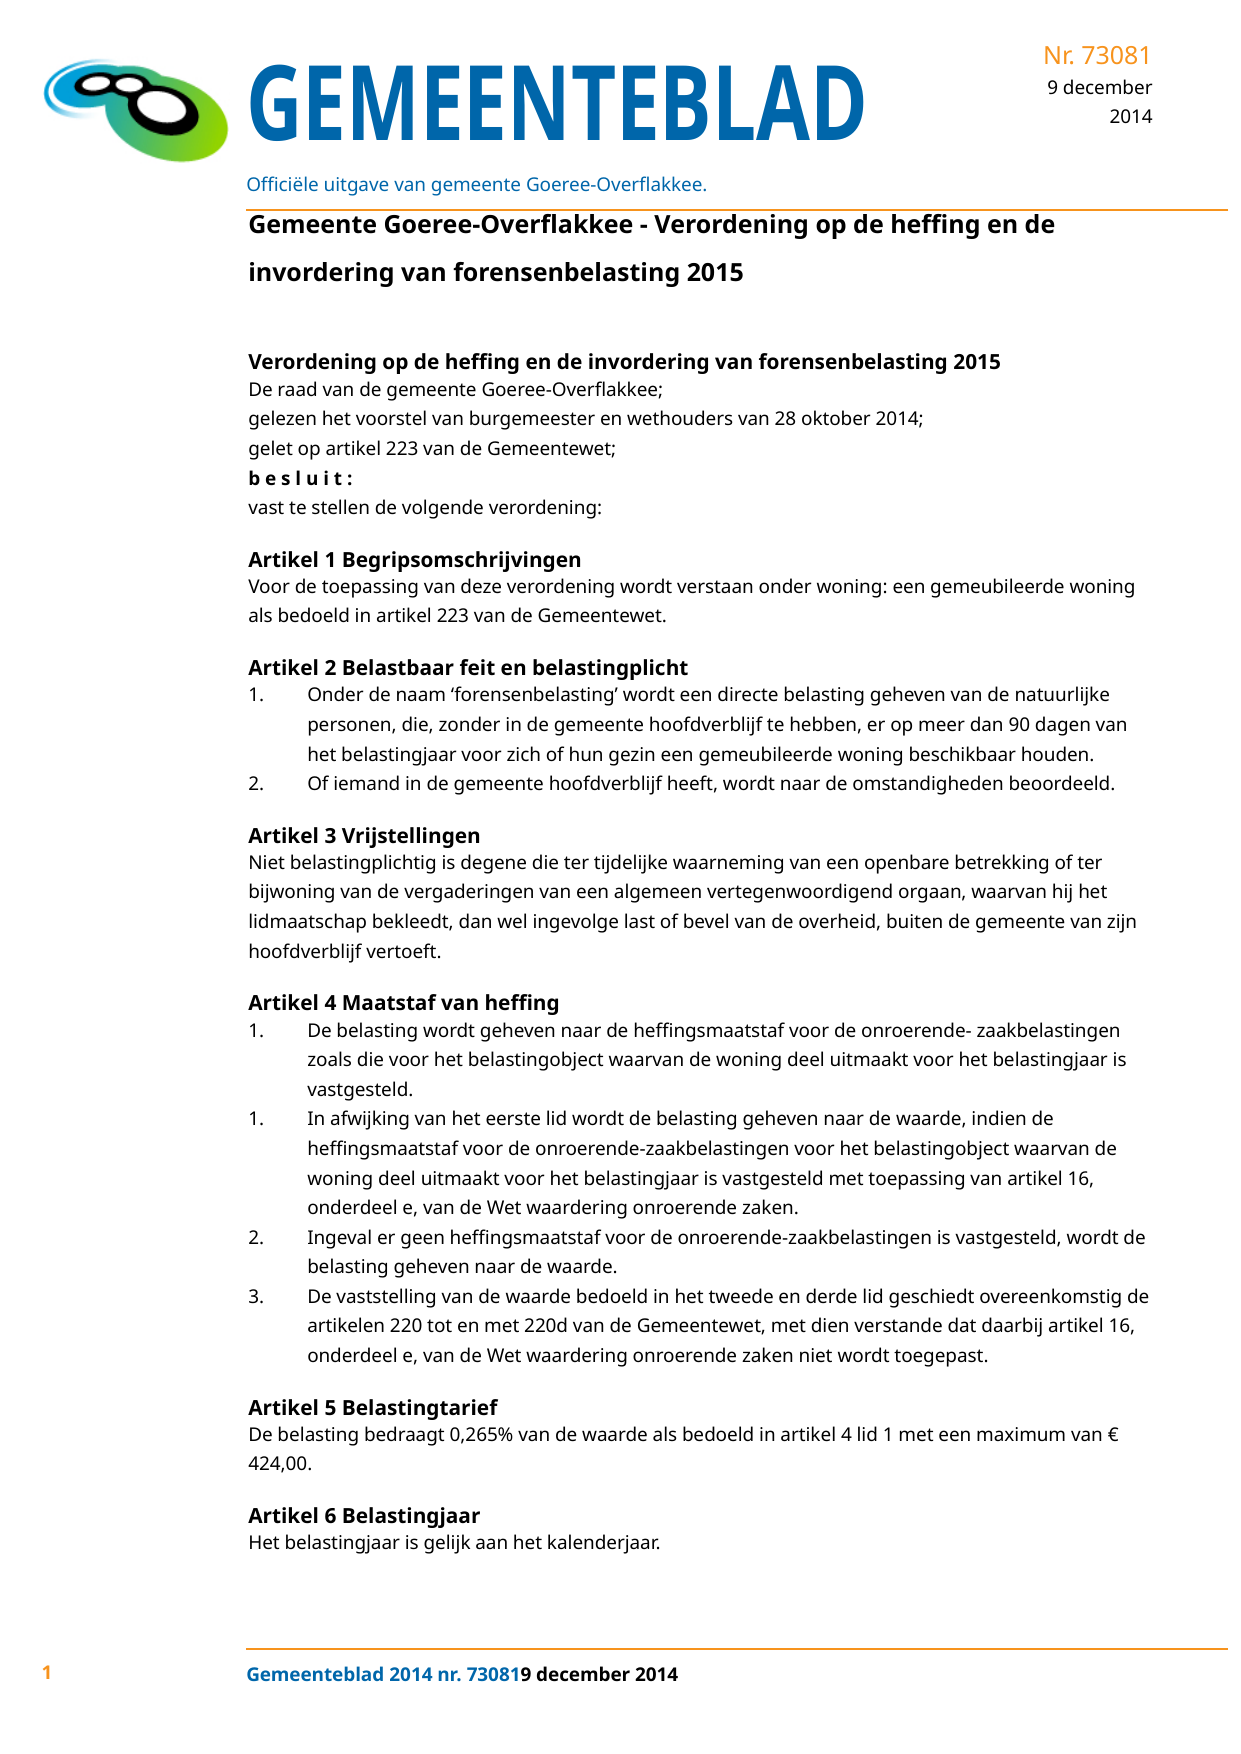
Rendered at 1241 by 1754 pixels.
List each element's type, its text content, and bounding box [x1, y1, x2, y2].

text Artikel 1 Begripsomschrijvingen [248, 545, 1152, 573]
list Onder de naam ‘forensenbelasting’ wordt een directe belasting geheven van de natuurlijke personen, die, zonder in de gemeente hoofdverblijf te hebben, er op meer dan 90 dagen van het belastingjaar voor zich of hun gezin een gemeubileerde woning beschikbaar houden. [248, 682, 1152, 766]
text b e s l u i t : [248, 465, 1152, 490]
list In afwijking van het eerste lid wordt de belasting geheven naar de waarde, indien de heffingsmaatstaf voor de onroerende-zaakbelastingen voor het belastingobject waarvan de woning deel uitmaakt voor het belastingjaar is vastgesteld met toepassing van artikel 16, onderdeel e, van de Wet waardering onroerende zaken. [248, 1106, 1152, 1220]
text Niet belastingplichtig is degene die ter tijdelijke waarneming van een openbare betrekking of ter bijwoning van de vergaderingen van een algemeen vertegenwoordigend orgaan, waarvan hij het lidmaatschap bekleedt, dan wel ingevolge last of bevel van de overheid, buiten de gemeente van zijn hoofdverblijf vertoeft. [248, 849, 1152, 964]
list Ingeval er geen heffingsmaatstaf voor de onroerende-zaakbelastingen is vastgesteld, wordt de belasting geheven naar de waarde. [248, 1224, 1152, 1279]
text gelezen het voorstel van burgemeester en wethouders van 28 oktober 2014; [248, 406, 1152, 431]
text Artikel 4 Maatstaf van heffing [248, 988, 1152, 1017]
text Voor de toepassing van deze verordening wordt verstaan onder woning: een gemeubileerde woning als bedoeld in artikel 223 van de Gemeentewet. [248, 573, 1152, 628]
list De vaststelling van de waarde bedoeld in het tweede en derde lid geschiedt overeenkomstig de artikelen 220 tot en met 220d van de Gemeentewet, met dien verstande dat daarbij artikel 16, onderdeel e, van de Wet waardering onroerende zaken niet wordt toegepast. [248, 1283, 1152, 1368]
text De belasting bedraagt 0,265% van de waarde als bedoeld in artikel 4 lid 1 met een maximum van € 424,00. [248, 1421, 1152, 1476]
text Artikel 3 Vrijstellingen [248, 821, 1152, 849]
text De raad van de gemeente Goeree-Overflakkee; [248, 376, 1152, 402]
text Verordening op de heffing en de invordering van forensenbelasting 2015 [248, 347, 1152, 376]
text Artikel 5 Belastingtarief [248, 1393, 1152, 1421]
text Artikel 2 Belastbaar feit en belastingplicht [248, 653, 1152, 682]
text Artikel 6 Belastingjaar [248, 1501, 1152, 1529]
text gelet op artikel 223 van de Gemeentewet; [248, 435, 1152, 461]
text Gemeente Goeree-Overflakkee - Verordening op de heffing en de invordering van forensenbelasting 2015 [248, 211, 1152, 288]
text vast te stellen de volgende verordening: [248, 494, 1152, 520]
list De belasting wordt geheven naar de heffingsmaatstaf voor de onroerende- zaakbelastingen zoals die voor het belastingobject waarvan de woning deel uitmaakt voor het belastingjaar is vastgesteld. [248, 1017, 1152, 1102]
text Het belastingjaar is gelijk aan het kalenderjaar. [248, 1529, 1152, 1555]
list Of iemand in de gemeente hoofdverblijf heeft, wordt naar de omstandigheden beoordeeld. [248, 770, 1152, 796]
picture [41, 47, 231, 172]
